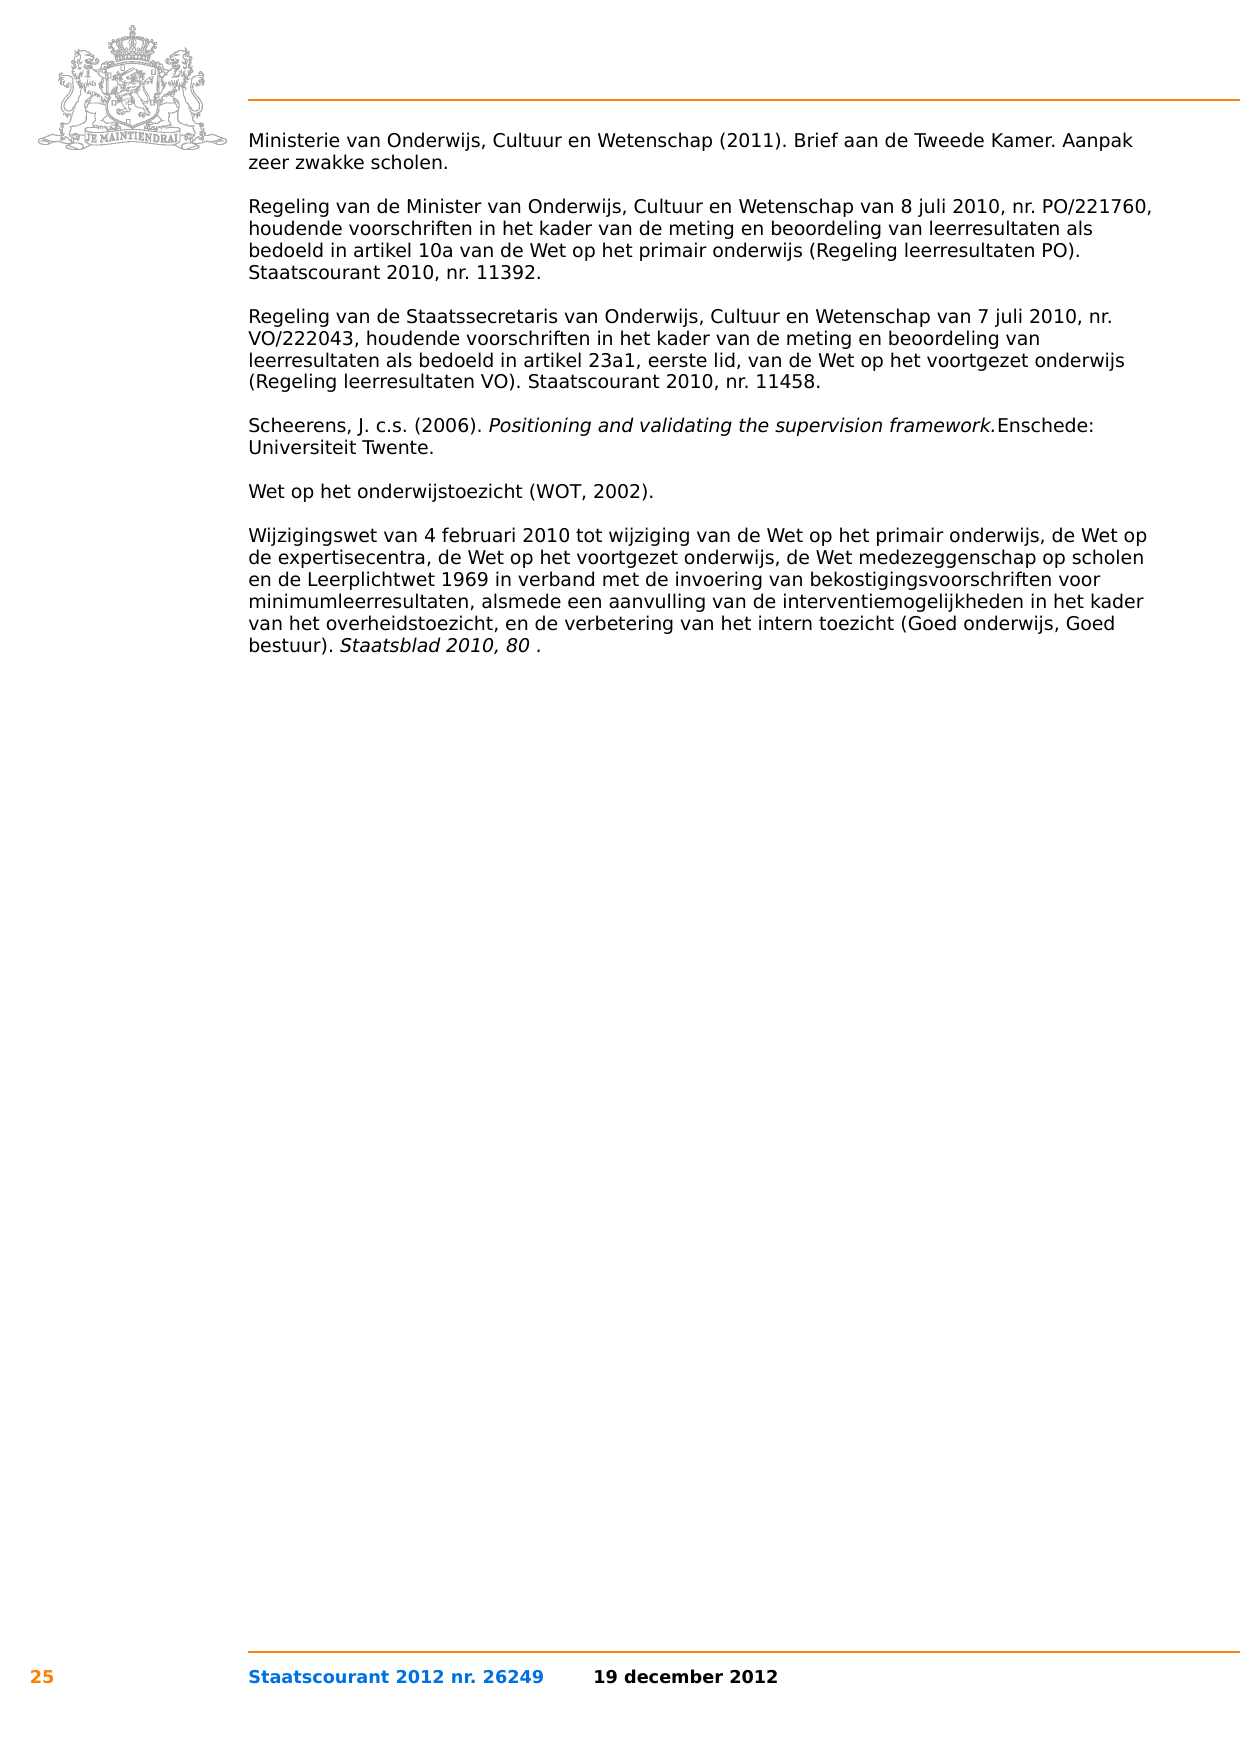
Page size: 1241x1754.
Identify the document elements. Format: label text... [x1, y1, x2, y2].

text Scheerens, J. c.s. (2006). Positioning and validating the supervision framework.Enschede: Universiteit Twente. [248, 415, 1163, 459]
text Regeling van de Staatssecretaris van Onderwijs, Cultuur en Wetenschap van 7 juli 2010, nr. VO/222043, houdende voorschriften in het kader van de meting en beoordeling van leerresultaten als bedoeld in artikel 23a1, eerste lid, van de Wet op het voortgezet onderwijs (Regeling leerresultaten VO). Staatscourant 2010, nr. 11458. [248, 306, 1163, 393]
picture [38, 25, 227, 150]
text Ministerie van Onderwijs, Cultuur en Wetenschap (2011). Brief aan de Tweede Kamer. Aanpak zeer zwakke scholen. [248, 130, 1163, 174]
text Wijzigingswet van 4 februari 2010 tot wijziging van de Wet op het primair onderwijs, de Wet op de expertisecentra, de Wet op het voortgezet onderwijs, de Wet medezeggenschap op scholen en de Leerplichtwet 1969 in verband met de invoering van bekostigingsvoorschriften voor minimumleerresultaten, alsmede een aanvulling van de interventiemogelijkheden in het kader van het overheidstoezicht, en de verbetering van het intern toezicht (Goed onderwijs, Goed bestuur). Staatsblad 2010, 80 . [248, 525, 1163, 657]
text Regeling van de Minister van Onderwijs, Cultuur en Wetenschap van 8 juli 2010, nr. PO/221760, houdende voorschriften in het kader van de meting en beoordeling van leerresultaten als bedoeld in artikel 10a van de Wet op het primair onderwijs (Regeling leerresultaten PO). Staatscourant 2010, nr. 11392. [248, 196, 1163, 284]
text Wet op het onderwijstoezicht (WOT, 2002). [248, 481, 1163, 503]
